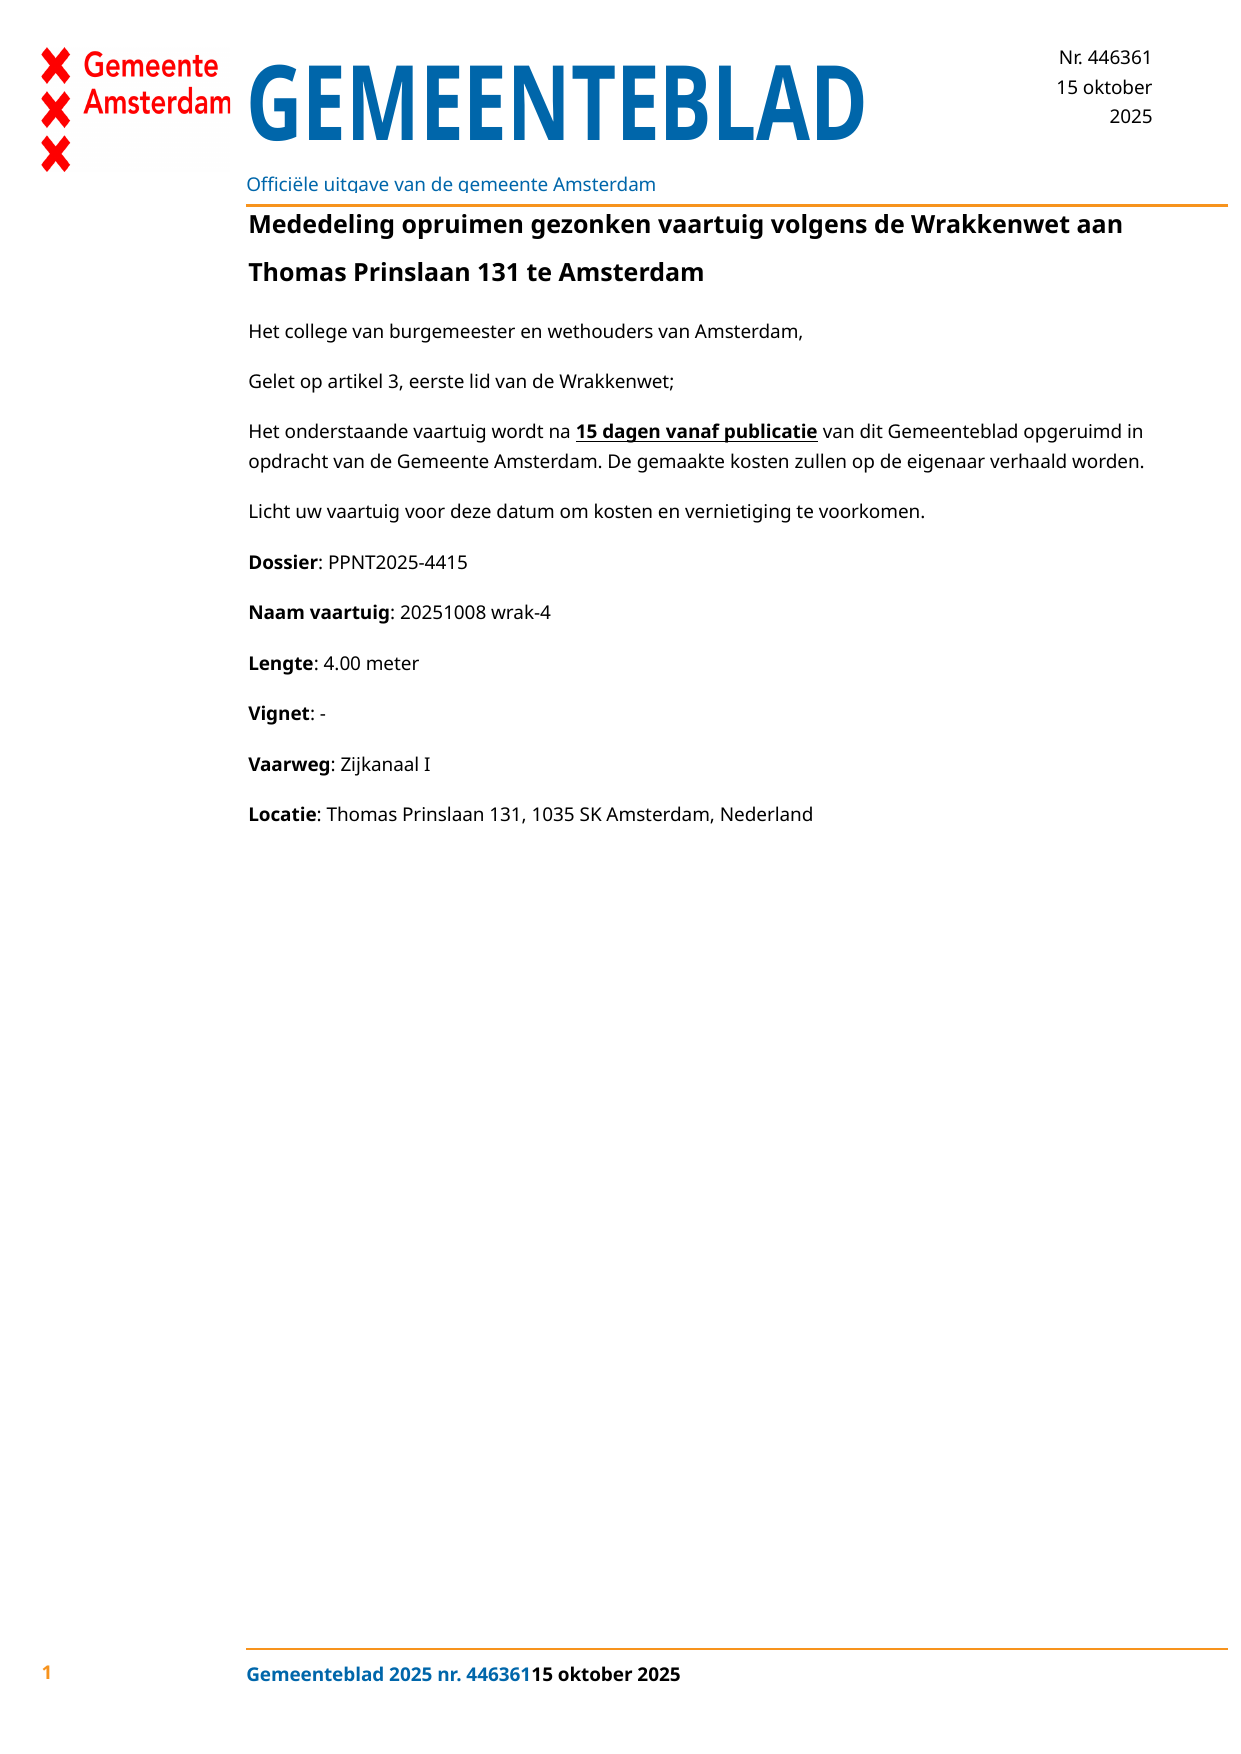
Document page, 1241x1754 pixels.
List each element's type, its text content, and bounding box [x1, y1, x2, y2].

text Naam vaartuig: 20251008 wrak-4 [248, 599, 1152, 625]
text Dossier: PPNT2025-4415 [248, 549, 1152, 575]
text Vignet: - [248, 700, 1152, 726]
text Het college van burgemeester en wethouders van Amsterdam, [248, 318, 1152, 344]
text Licht uw vaartuig voor deze datum om kosten en vernietiging te voorkomen. [248, 499, 1152, 524]
text Mededeling opruimen gezonken vaartuig volgens de Wrakkenwet aan Thomas Prinslaan 131 te Amsterdam [248, 207, 1152, 288]
text Gelet op artikel 3, eerste lid van de Wrakkenwet; [248, 368, 1152, 394]
text Het onderstaande vaartuig wordt na 15 dagen vanaf publicatie van dit Gemeenteblad opgeruimd in opdracht van de Gemeente Amsterdam. De gemaakte kosten zullen op de eigenaar verhaald worden. [248, 419, 1152, 474]
text Vaarweg: Zijkanaal I [248, 751, 1152, 777]
text Locatie: Thomas Prinslaan 131, 1035 SK Amsterdam, Nederland [248, 801, 1152, 827]
picture [41, 47, 231, 172]
text Lengte: 4.00 meter [248, 650, 1152, 676]
